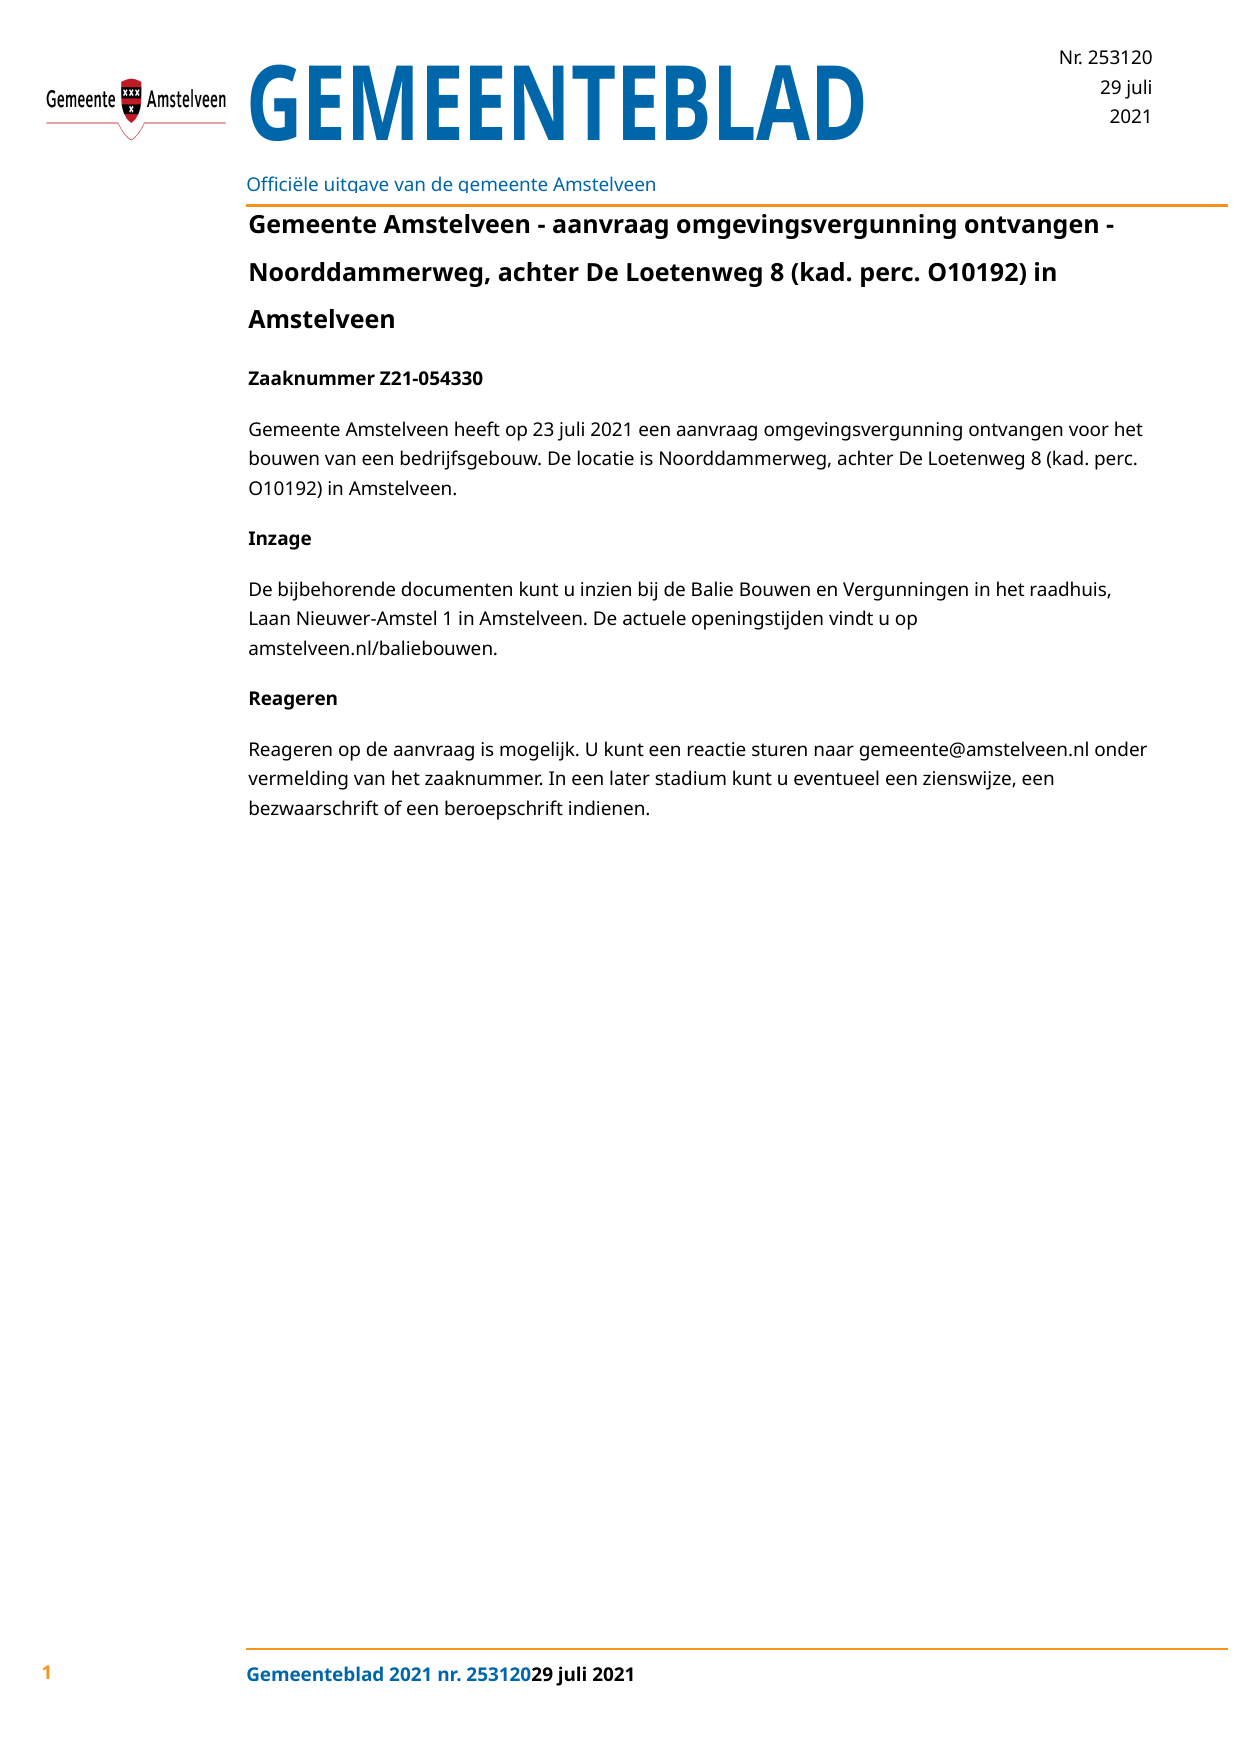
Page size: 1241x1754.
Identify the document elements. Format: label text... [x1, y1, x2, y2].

text Inzage [248, 526, 1152, 551]
text Gemeente Amstelveen - aanvraag omgevingsvergunning ontvangen - Noorddammerweg, achter De Loetenweg 8 (kad. perc. O10192) in Amstelveen [248, 207, 1152, 336]
text Zaaknummer Z21-054330 [248, 366, 1152, 391]
picture [41, 47, 231, 172]
text Gemeente Amstelveen heeft op 23 juli 2021 een aanvraag omgevingsvergunning ontvangen voor het bouwen van een bedrijfsgebouw. De locatie is Noorddammerweg, achter De Loetenweg 8 (kad. perc. O10192) in Amstelveen. [248, 416, 1152, 501]
text De bijbehorende documenten kunt u inzien bij de Balie Bouwen en Vergunningen in het raadhuis, Laan Nieuwer-Amstel 1 in Amstelveen. De actuele openingstijden vindt u op amstelveen.nl/baliebouwen. [248, 576, 1152, 661]
text Reageren [248, 686, 1152, 711]
text Reageren op de aanvraag is mogelijk. U kunt een reactie sturen naar gemeente@amstelveen.nl onder vermelding van het zaaknummer. In een later stadium kunt u eventueel een zienswijze, een bezwaarschrift of een beroepschrift indienen. [248, 736, 1152, 821]
